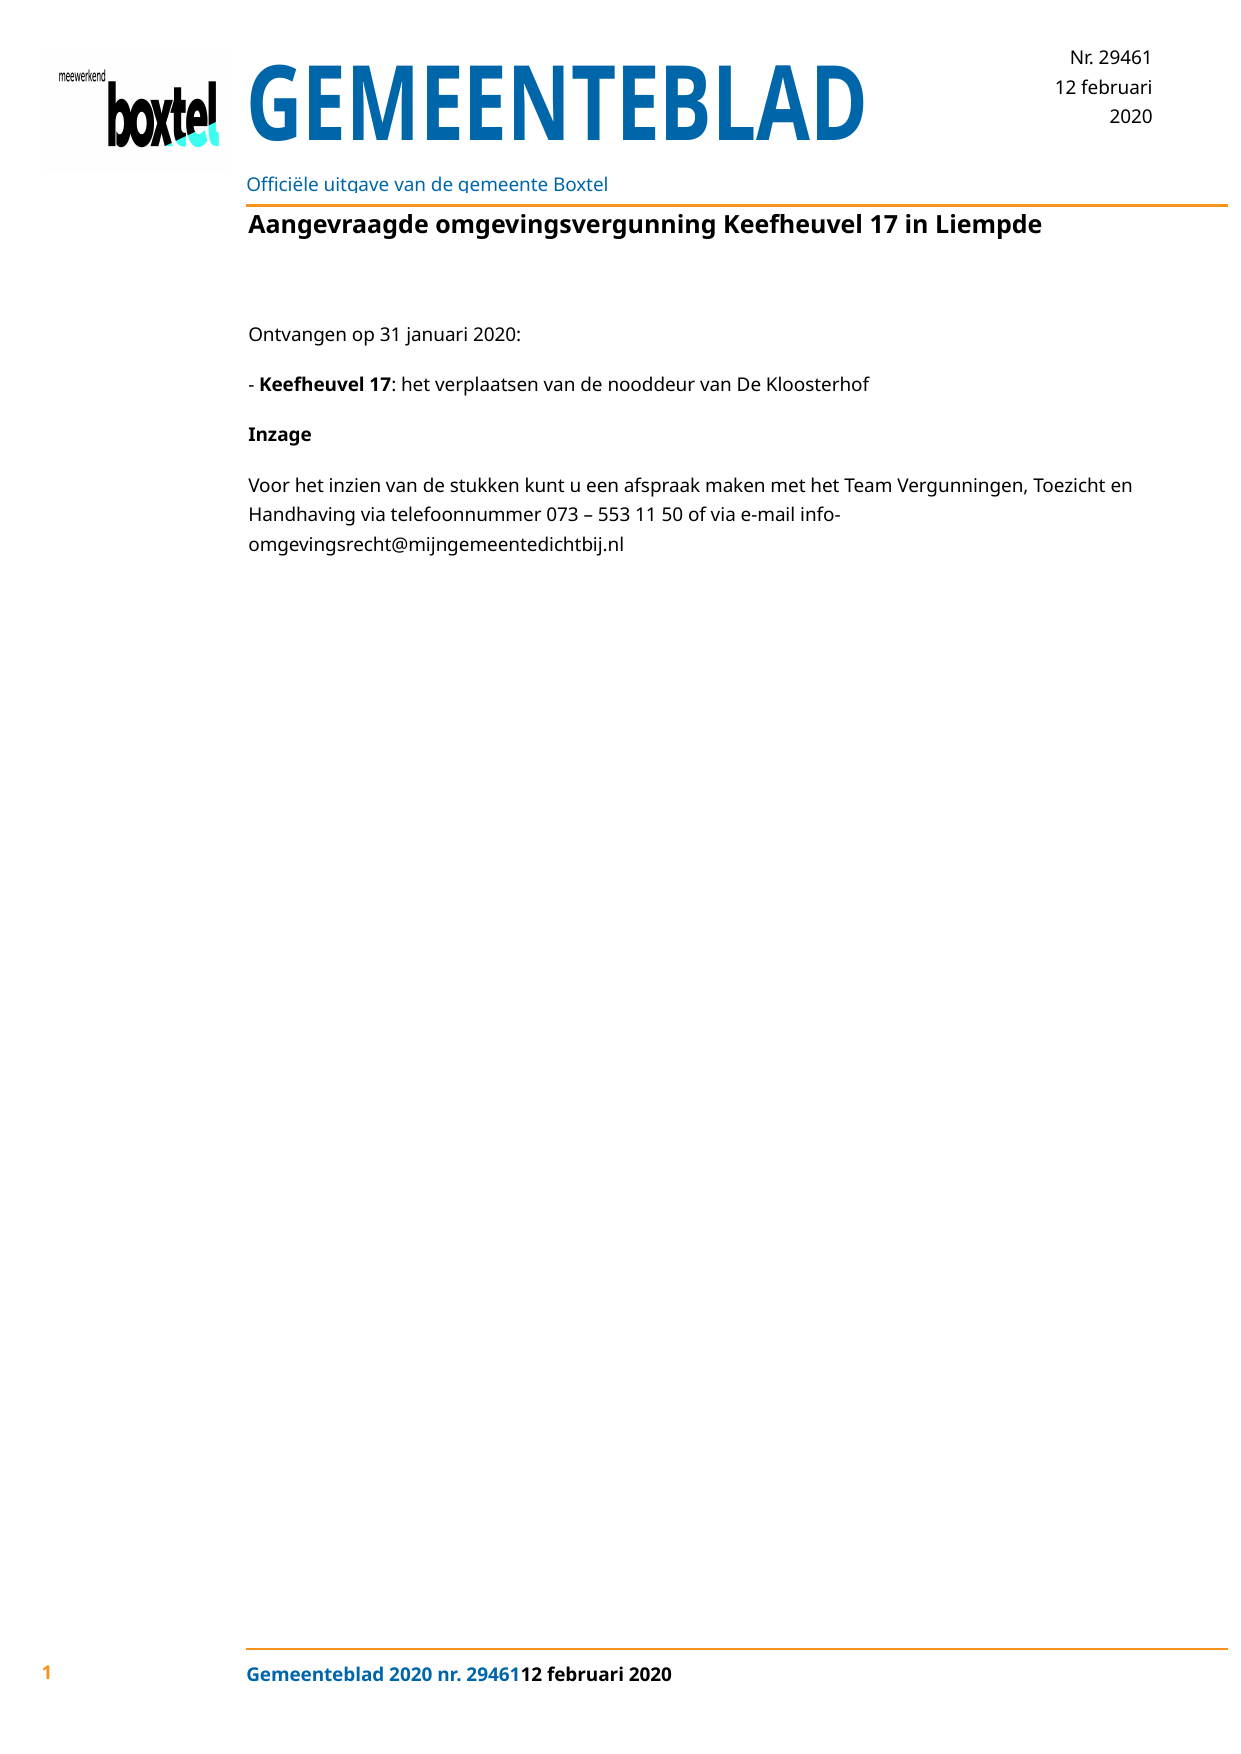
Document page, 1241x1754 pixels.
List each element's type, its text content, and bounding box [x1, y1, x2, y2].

text Ontvangen op 31 januari 2020: [248, 321, 1152, 346]
text Aangevraagde omgevingsvergunning Keefheuvel 17 in Liempde [248, 207, 1152, 241]
text - Keefheuvel 17: het verplaatsen van de nooddeur van De Kloosterhof [248, 371, 1152, 397]
text Inzage [248, 422, 1152, 447]
text Voor het inzien van de stukken kunt u een afspraak maken met het Team Vergunningen, Toezicht en Handhaving via telefoonnummer 073 – 553 11 50 of via e-mail info-omgevingsrecht@mijngemeentedichtbij.nl [248, 472, 1152, 557]
picture [41, 47, 231, 172]
